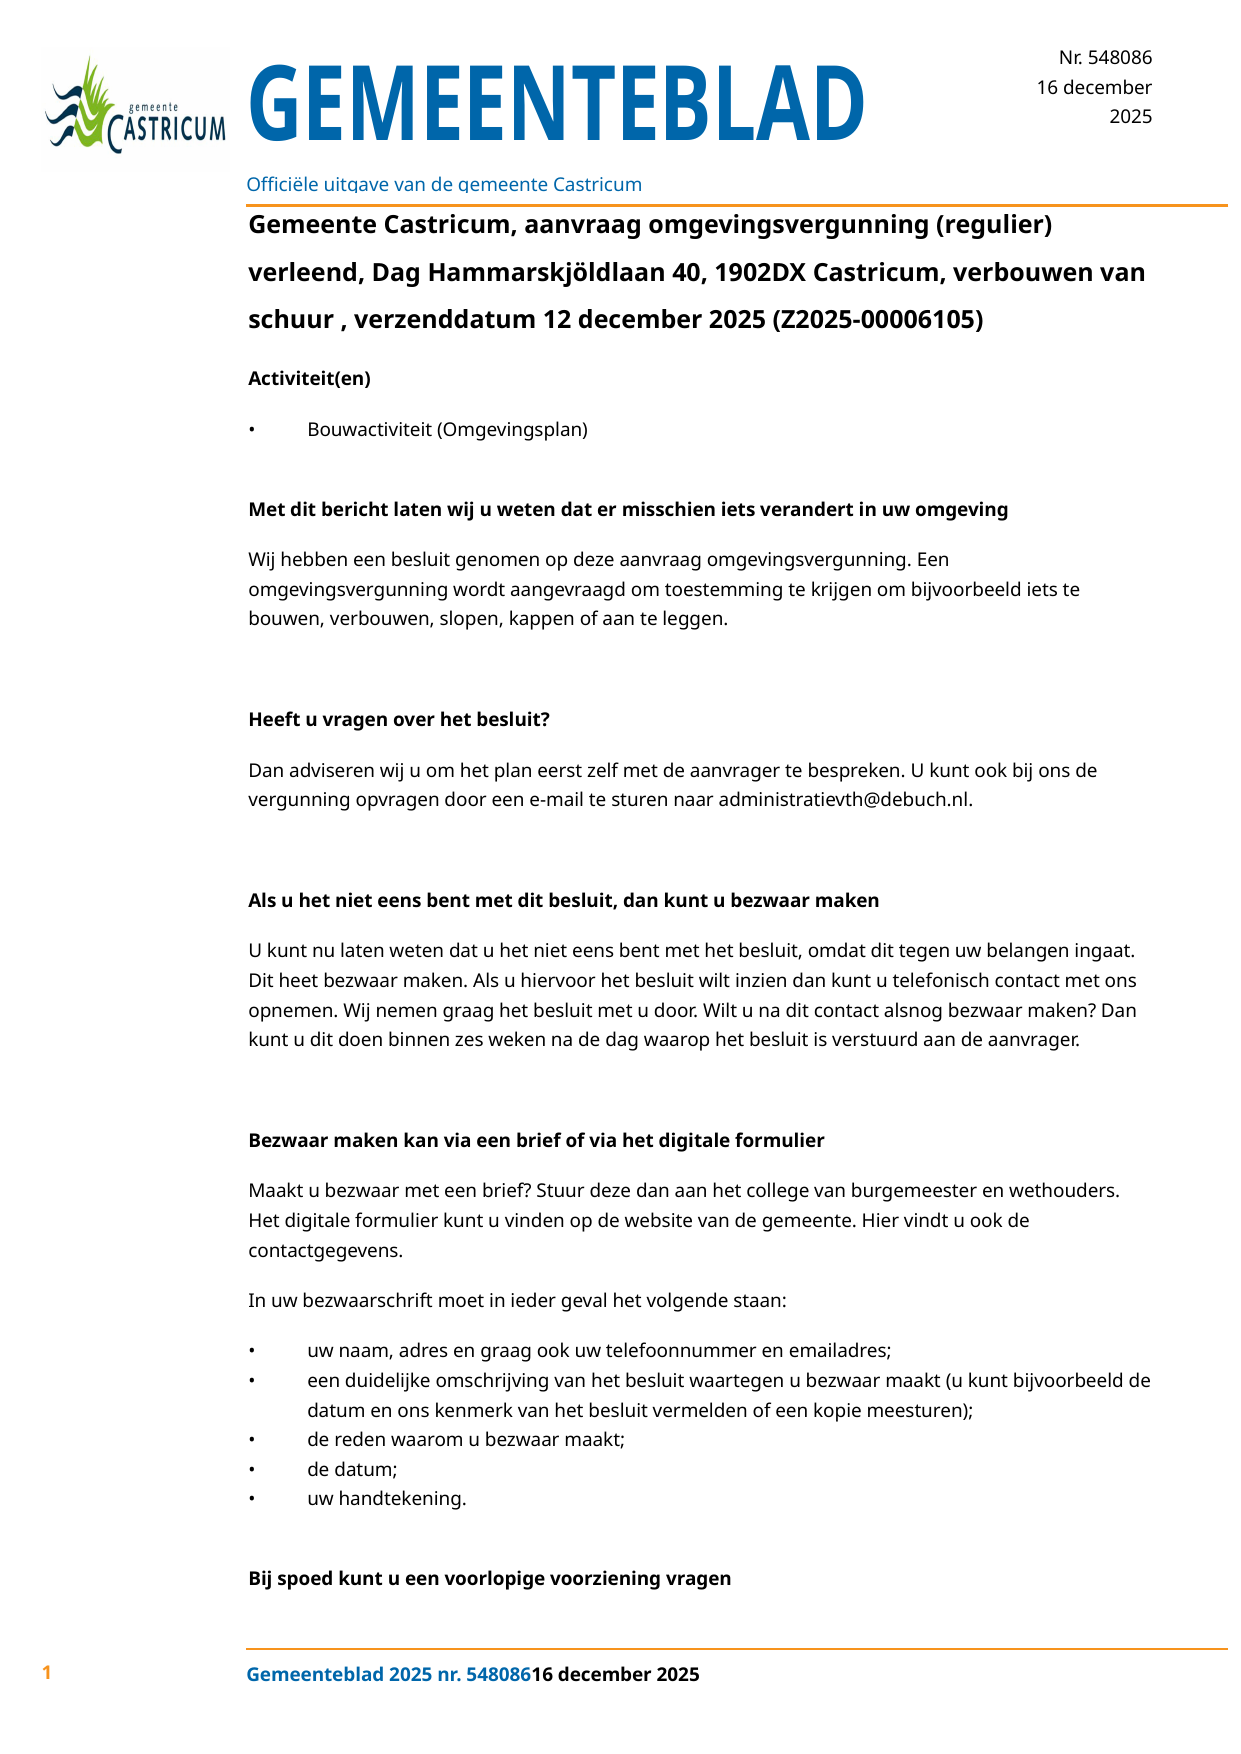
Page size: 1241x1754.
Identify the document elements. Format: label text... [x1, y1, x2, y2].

text U kunt nu laten weten dat u het niet eens bent met het besluit, omdat dit tegen uw belangen ingaat. Dit heet bezwaar maken. Als u hiervoor het besluit wilt inzien dan kunt u telefonisch contact met ons opnemen. Wij nemen graag het besluit met u door. Wilt u na dit contact alsnog bezwaar maken? Dan kunt u dit doen binnen zes weken na de dag waarop het besluit is verstuurd aan de aanvrager. [248, 938, 1152, 1052]
text Gemeente Castricum, aanvraag omgevingsvergunning (regulier) verleend, Dag Hammarskjöldlaan 40, 1902DX Castricum, verbouwen van schuur , verzenddatum 12 december 2025 (Z2025-00006105) [248, 207, 1152, 336]
text Bezwaar maken kan via een brief of via het digitale formulier [248, 1127, 1152, 1153]
text Als u het niet eens bent met dit besluit, dan kunt u bezwaar maken [248, 887, 1152, 913]
list de reden waarom u bezwaar maakt; [248, 1426, 1152, 1452]
list uw handtekening. [248, 1486, 1152, 1511]
list een duidelijke omschrijving van het besluit waartegen u bezwaar maakt (u kunt bijvoorbeeld de datum en ons kenmerk van het besluit vermelden of een kopie meesturen); [248, 1367, 1152, 1422]
text Activiteit(en) [248, 366, 1152, 391]
list uw naam, adres en graag ook uw telefoonnummer en emailadres; [248, 1338, 1152, 1363]
list de datum; [248, 1456, 1152, 1482]
text Wij hebben een besluit genomen op deze aanvraag omgevingsvergunning. Een omgevingsvergunning wordt aangevraagd om toestemming te krijgen om bijvoorbeeld iets te bouwen, verbouwen, slopen, kappen of aan te leggen. [248, 546, 1152, 631]
text Heeft u vragen over het besluit? [248, 706, 1152, 732]
text Met dit bericht laten wij u weten dat er misschien iets verandert in uw omgeving [248, 496, 1152, 522]
picture [41, 47, 231, 172]
text In uw bezwaarschrift moet in ieder geval het volgende staan: [248, 1287, 1152, 1313]
text Dan adviseren wij u om het plan eerst zelf met de aanvrager te bespreken. U kunt ook bij ons de vergunning opvragen door een e-mail te sturen naar administratievth@debuch.nl. [248, 757, 1152, 812]
text Bij spoed kunt u een voorlopige voorziening vragen [248, 1566, 1152, 1591]
text Maakt u bezwaar met een brief? Stuur deze dan aan het college van burgemeester en wethouders. Het digitale formulier kunt u vinden op de website van de gemeente. Hier vindt u ook de contactgegevens. [248, 1178, 1152, 1262]
list Bouwactiviteit (Omgevingsplan) [248, 416, 1152, 442]
